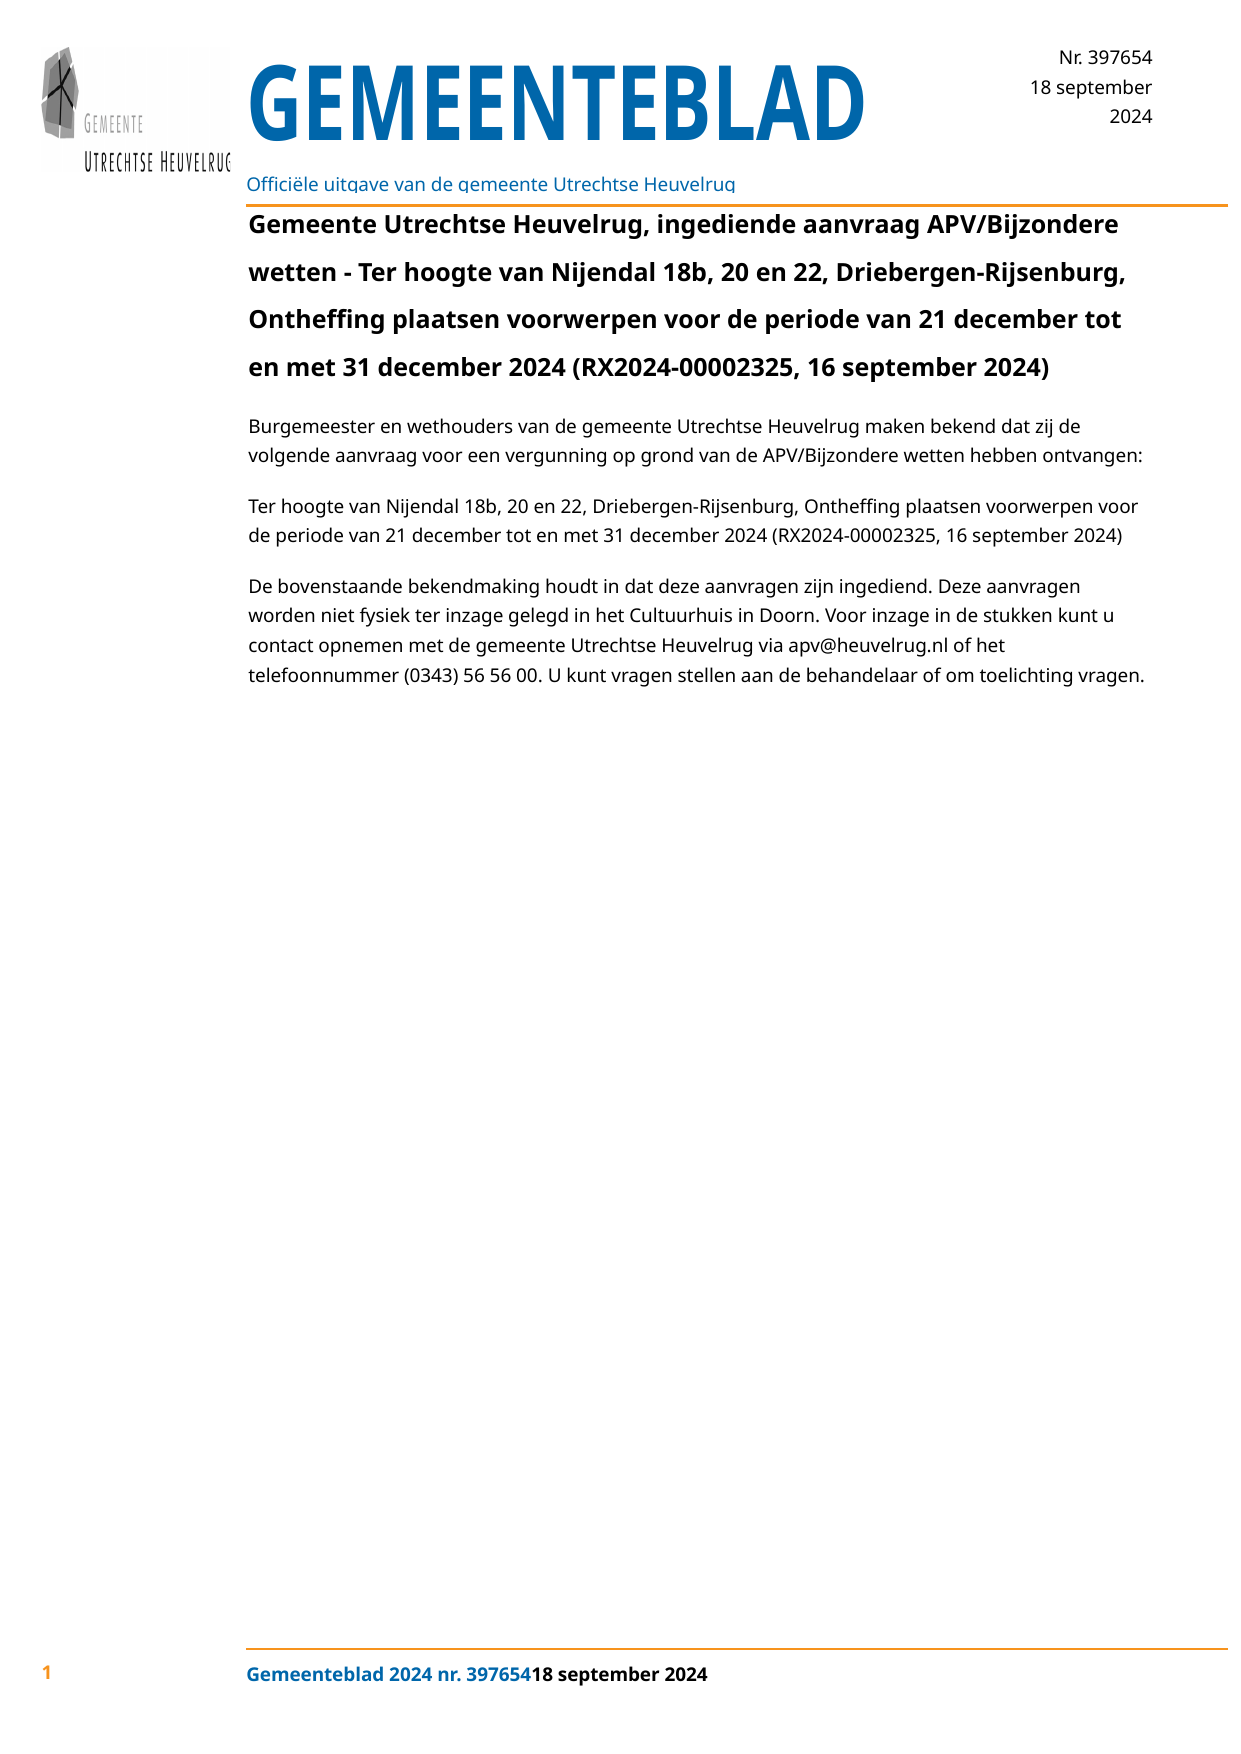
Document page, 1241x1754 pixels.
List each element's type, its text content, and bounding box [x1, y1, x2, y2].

text Ter hoogte van Nijendal 18b, 20 en 22, Driebergen-Rijsenburg, Ontheffing plaatsen voorwerpen voor de periode van 21 december tot en met 31 december 2024 (RX2024-00002325, 16 september 2024) [248, 493, 1152, 548]
text Burgemeester en wethouders van de gemeente Utrechtse Heuvelrug maken bekend dat zij de volgende aanvraag voor een vergunning op grond van de APV/Bijzondere wetten hebben ontvangen: [248, 413, 1152, 468]
text Gemeente Utrechtse Heuvelrug, ingediende aanvraag APV/Bijzondere wetten - Ter hoogte van Nijendal 18b, 20 en 22, Driebergen-Rijsenburg, Ontheffing plaatsen voorwerpen voor de periode van 21 december tot en met 31 december 2024 (RX2024-00002325, 16 september 2024) [248, 207, 1152, 384]
text De bovenstaande bekendmaking houdt in dat deze aanvragen zijn ingediend. Deze aanvragen worden niet fysiek ter inzage gelegd in het Cultuurhuis in Doorn. Voor inzage in de stukken kunt u contact opnemen met de gemeente Utrechtse Heuvelrug via apv@heuvelrug.nl of het telefoonnummer (0343) 56 56 00. U kunt vragen stellen aan de behandelaar of om toelichting vragen. [248, 573, 1152, 688]
picture [41, 47, 231, 172]
